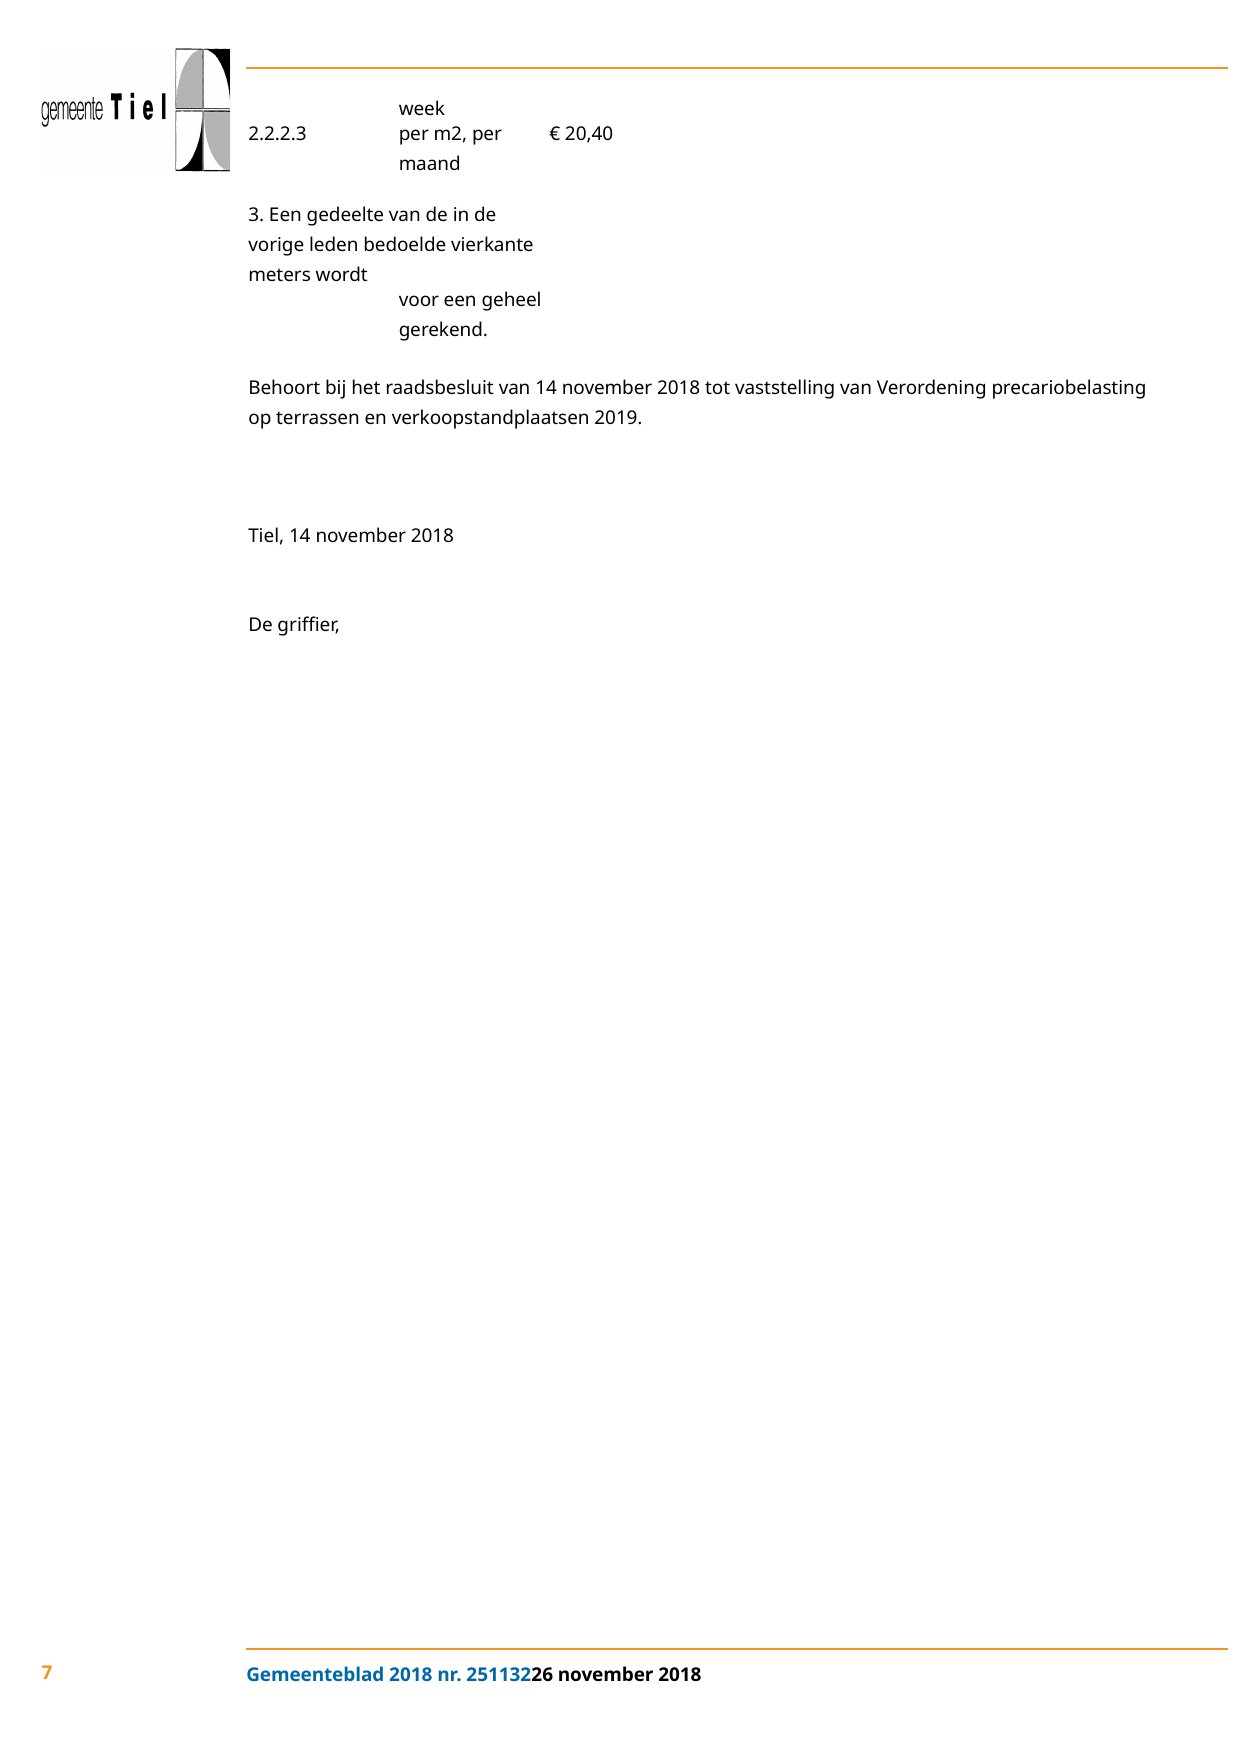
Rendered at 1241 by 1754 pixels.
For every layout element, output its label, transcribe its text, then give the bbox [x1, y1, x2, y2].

table_cell per m2, per maand [399, 121, 549, 176]
text De griffier, [248, 611, 1152, 637]
table_cell [549, 176, 700, 202]
table_cell [700, 176, 850, 202]
table_cell [549, 286, 700, 342]
picture [41, 47, 231, 172]
table_cell [399, 176, 549, 202]
table_cell [549, 202, 700, 286]
table_cell € 20,40 [549, 121, 700, 176]
table_cell [549, 95, 700, 121]
table_cell [248, 176, 398, 202]
text Behoort bij het raadsbesluit van 14 november 2018 tot vaststelling van Verordening precariobelasting op terrassen en verkoopstandplaatsen 2019. [248, 374, 1152, 430]
table_cell [248, 286, 398, 342]
table_cell [1001, 176, 1152, 202]
table_cell voor een geheel gerekend. [399, 286, 549, 342]
table_cell 3. Een gedeelte van de in de vorige leden bedoelde vierkante meters wordt [248, 202, 549, 286]
table_cell week [399, 95, 549, 121]
table_cell 2.2.2.3 [248, 121, 398, 176]
text Tiel, 14 november 2018 [248, 522, 1152, 548]
table_cell [850, 176, 1001, 202]
table_cell [248, 95, 398, 121]
